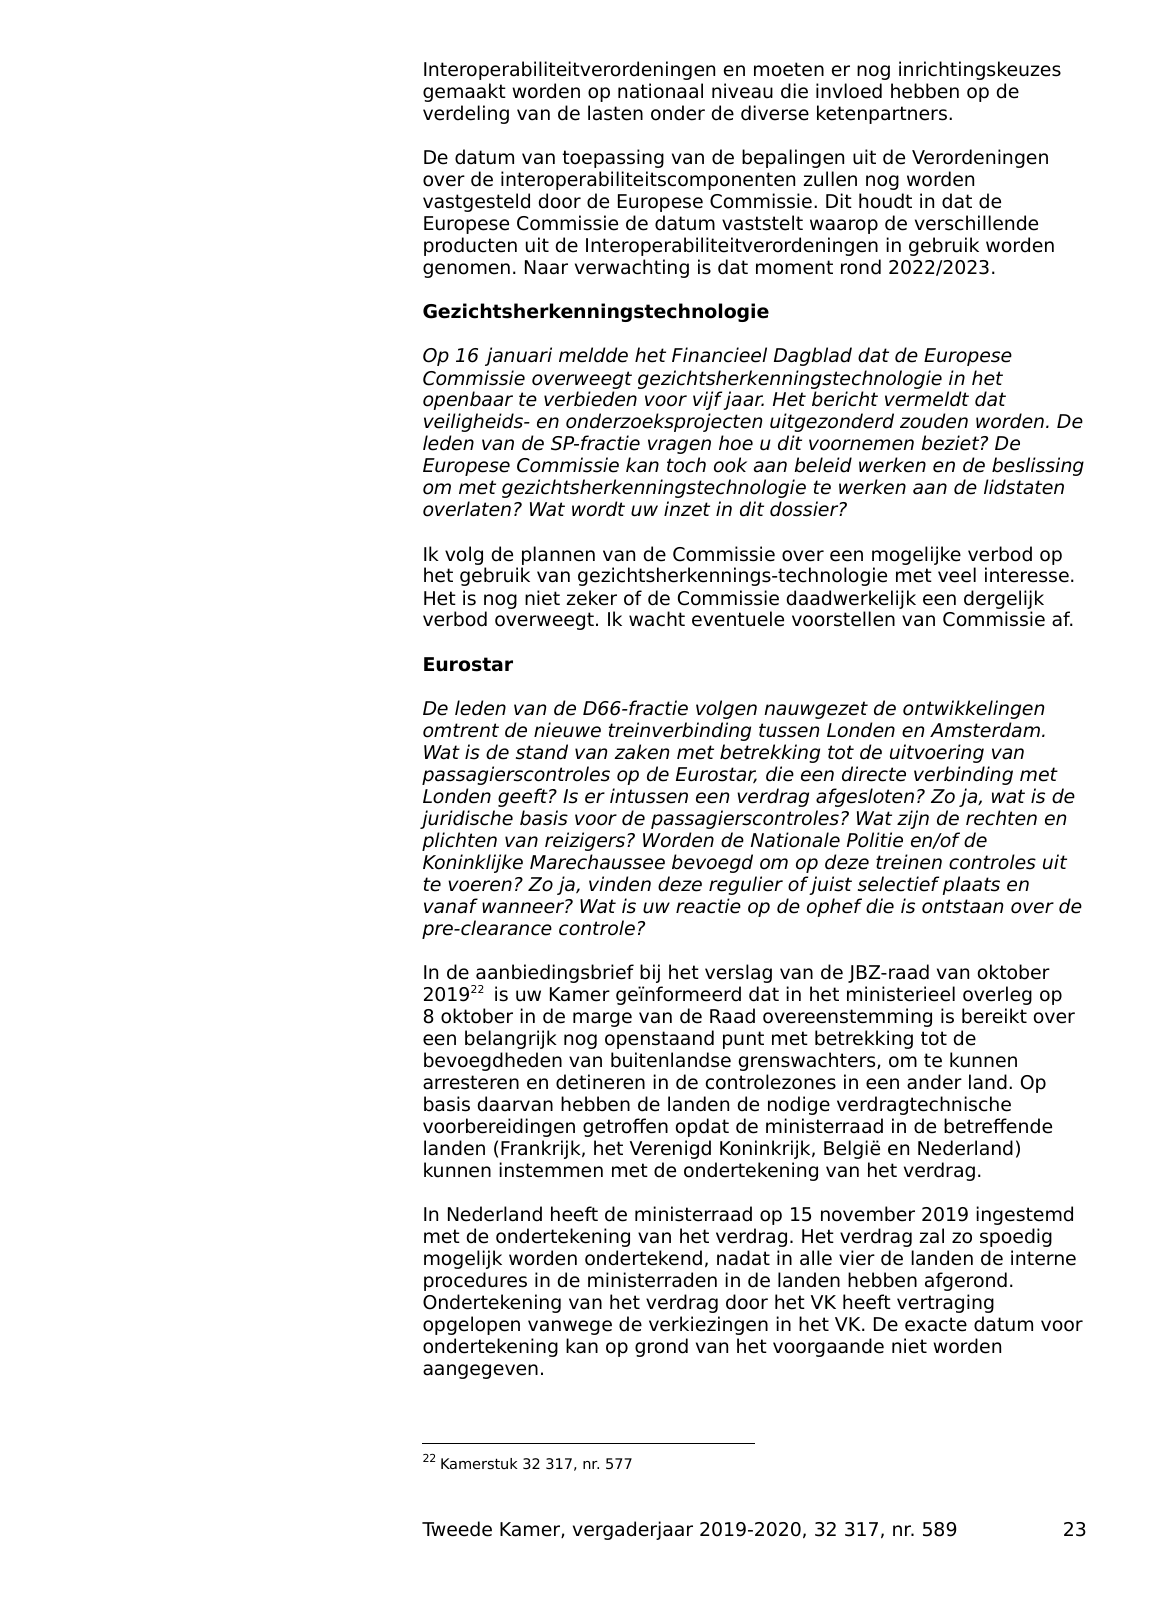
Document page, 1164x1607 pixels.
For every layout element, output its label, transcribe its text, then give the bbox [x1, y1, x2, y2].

text Interoperabiliteitverordeningen en moeten er nog inrichtingskeuzes gemaakt worden op nationaal niveau die invloed hebben op de verdeling van de lasten onder de diverse ketenpartners. [422, 59, 1087, 125]
text In de aanbiedingsbrief bij het verslag van de JBZ-raad van oktober 2019 is uw Kamer geïnformeerd dat in het ministerieel overleg op 8 oktober in de marge van de Raad overeenstemming is bereikt over een belangrijk nog openstaand punt met betrekking tot de bevoegdheden van buitenlandse grenswachters, om te kunnen arresteren en detineren in de controlezones in een ander land. Op basis daarvan hebben de landen de nodige verdragtechnische voorbereidingen getroffen opdat de ministerraad in de betreffende landen (Frankrijk, het Verenigd Koninkrijk, België en Nederland) kunnen instemmen met de ondertekening van het verdrag. [422, 962, 1087, 1181]
text De leden van de D66-fractie volgen nauwgezet de ontwikkelingen omtrent de nieuwe treinverbinding tussen Londen en Amsterdam. Wat is de stand van zaken met betrekking tot de uitvoering van passagierscontroles op de Eurostar, die een directe verbinding met Londen geeft? Is er intussen een verdrag afgesloten? Zo ja, wat is de juridische basis voor de passagierscontroles? Wat zijn de rechten en plichten van reizigers? Worden de Nationale Politie en/of de Koninklijke Marechaussee bevoegd om op deze treinen controles uit te voeren? Zo ja, vinden deze regulier of juist selectief plaats en vanaf wanneer? Wat is uw reactie op de ophef die is ontstaan over de pre-clearance controle? [422, 698, 1087, 939]
text De datum van toepassing van de bepalingen uit de Verordeningen over de interoperabiliteitscomponenten zullen nog worden vastgesteld door de Europese Commissie. Dit houdt in dat de Europese Commissie de datum vaststelt waarop de verschillende producten uit de Interoperabiliteitverordeningen in gebruik worden genomen. Naar verwachting is dat moment rond 2022/2023. [422, 147, 1087, 279]
subtitle Gezichtsherkenningstechnologie [422, 301, 1087, 323]
text In Nederland heeft de ministerraad op 15 november 2019 ingestemd met de ondertekening van het verdrag. Het verdrag zal zo spoedig mogelijk worden ondertekend, nadat in alle vier de landen de interne procedures in de ministerraden in de landen hebben afgerond. Ondertekening van het verdrag door het VK heeft vertraging opgelopen vanwege de verkiezingen in het VK. De exacte datum voor ondertekening kan op grond van het voorgaande niet worden aangegeven. [422, 1204, 1087, 1379]
text Kamerstuk 32 317, nr. 577 [422, 1452, 1087, 1474]
text Op 16 januari meldde het Financieel Dagblad dat de Europese Commissie overweegt gezichtsherkenningstechnologie in het openbaar te verbieden voor vijf jaar. Het bericht vermeldt dat veiligheids- en onderzoeksprojecten uitgezonderd zouden worden. De leden van de SP-fractie vragen hoe u dit voornemen beziet? De Europese Commissie kan toch ook aan beleid werken en de beslissing om met gezichtsherkenningstechnologie te werken aan de lidstaten overlaten? Wat wordt uw inzet in dit dossier? [422, 345, 1087, 521]
subtitle Eurostar [422, 653, 1087, 676]
text Ik volg de plannen van de Commissie over een mogelijke verbod op het gebruik van gezichtsherkennings-technologie met veel interesse. Het is nog niet zeker of de Commissie daadwerkelijk een dergelijk verbod overweegt. Ik wacht eventuele voorstellen van Commissie af. [422, 543, 1087, 631]
